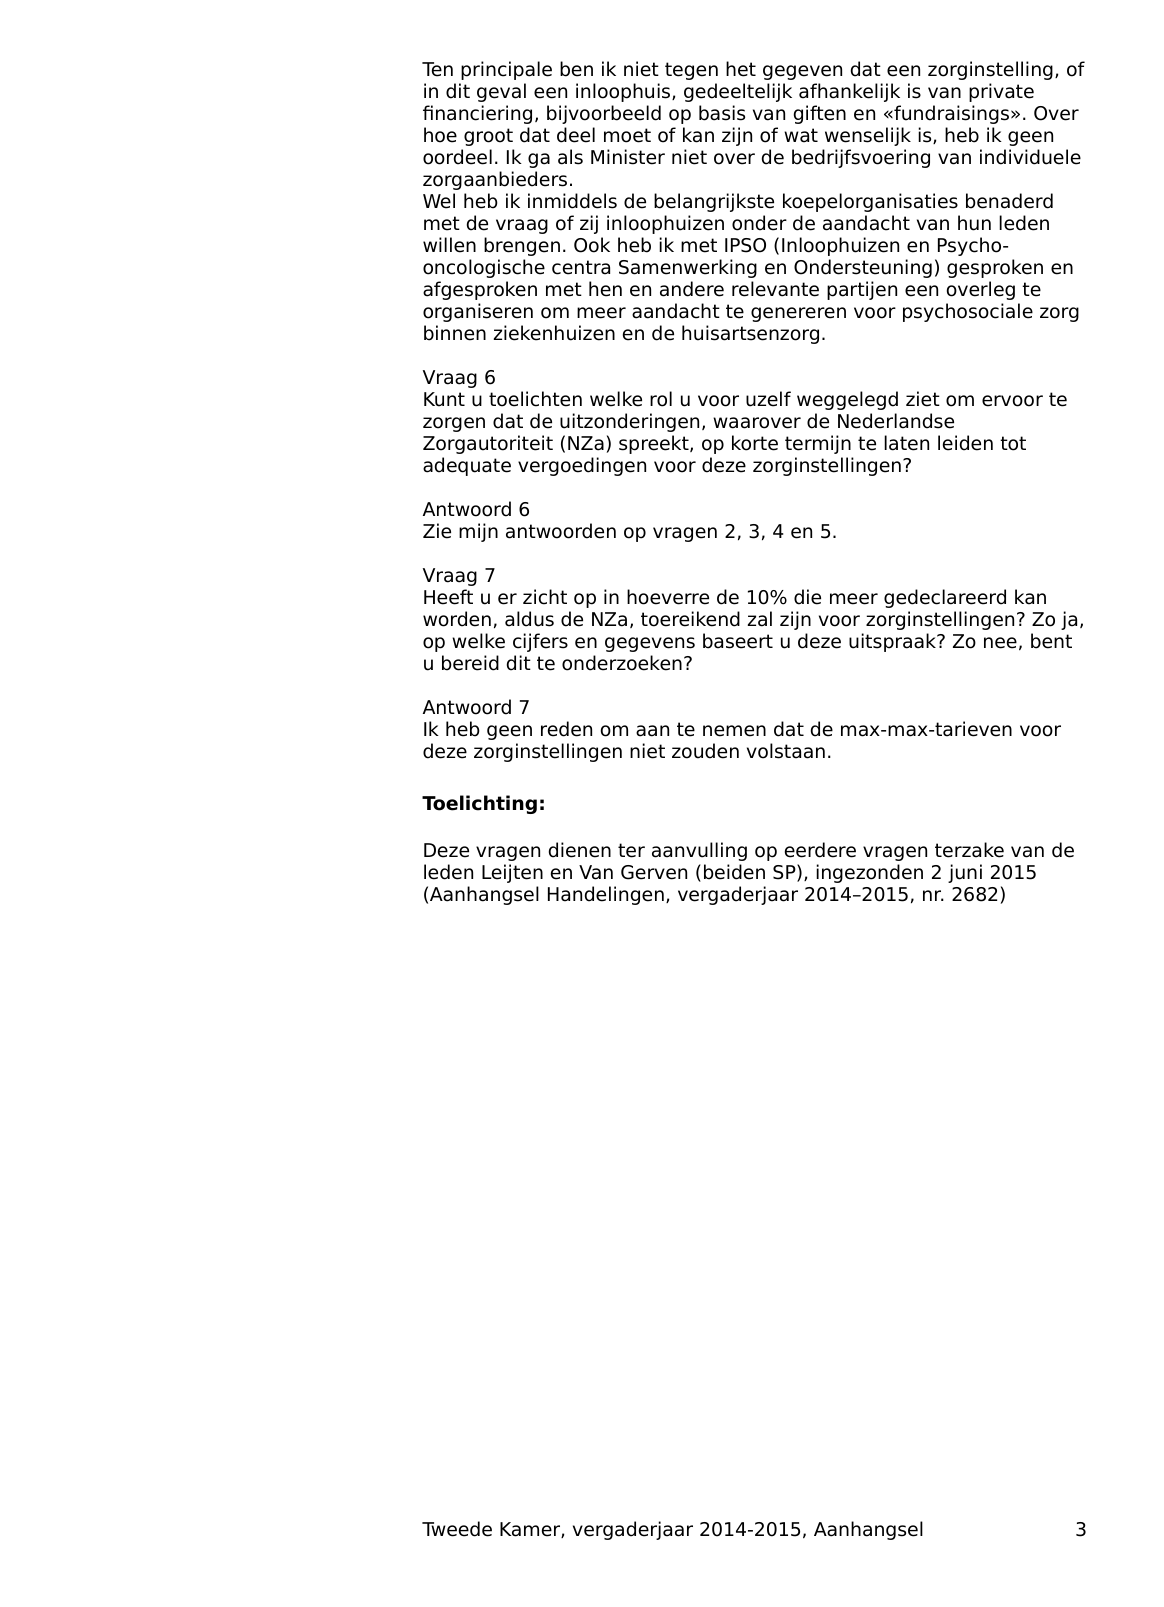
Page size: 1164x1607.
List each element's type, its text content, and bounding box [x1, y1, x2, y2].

text Wel heb ik inmiddels de belangrijkste koepelorganisaties benaderd met de vraag of zij inloophuizen onder de aandacht van hun leden willen brengen. Ook heb ik met IPSO (Inloophuizen en Psycho-oncologische centra Samenwerking en Ondersteuning) gesproken en afgesproken met hen en andere relevante partijen een overleg te organiseren om meer aandacht te genereren voor psychosociale zorg binnen ziekenhuizen en de huisartsenzorg. [422, 191, 1087, 345]
text Antwoord 7 [422, 697, 1087, 719]
text Zie mijn antwoorden op vragen 2, 3, 4 en 5. [422, 521, 1087, 543]
text Deze vragen dienen ter aanvulling op eerdere vragen terzake van de leden Leijten en Van Gerven (beiden SP), ingezonden 2 juni 2015 (Aanhangsel Handelingen, vergaderjaar 2014–2015, nr. 2682) [422, 840, 1087, 906]
text Antwoord 6 [422, 499, 1087, 521]
text Vraag 7 [422, 565, 1087, 587]
text Kunt u toelichten welke rol u voor uzelf weggelegd ziet om ervoor te zorgen dat de uitzonderingen, waarover de Nederlandse Zorgautoriteit (NZa) spreekt, op korte termijn te laten leiden tot adequate vergoedingen voor deze zorginstellingen? [422, 389, 1087, 477]
text Ten principale ben ik niet tegen het gegeven dat een zorginstelling, of in dit geval een inloophuis, gedeeltelijk afhankelijk is van private financiering, bijvoorbeeld op basis van giften en «fundraisings». Over hoe groot dat deel moet of kan zijn of wat wenselijk is, heb ik geen oordeel. Ik ga als Minister niet over de bedrijfsvoering van individuele zorgaanbieders. [422, 59, 1087, 191]
text Vraag 6 [422, 367, 1087, 389]
subtitle Toelichting: [422, 793, 1087, 815]
text Ik heb geen reden om aan te nemen dat de max-max-tarieven voor deze zorginstellingen niet zouden volstaan. [422, 719, 1087, 763]
text Heeft u er zicht op in hoeverre de 10% die meer gedeclareerd kan worden, aldus de NZa, toereikend zal zijn voor zorginstellingen? Zo ja, op welke cijfers en gegevens baseert u deze uitspraak? Zo nee, bent u bereid dit te onderzoeken? [422, 587, 1087, 675]
